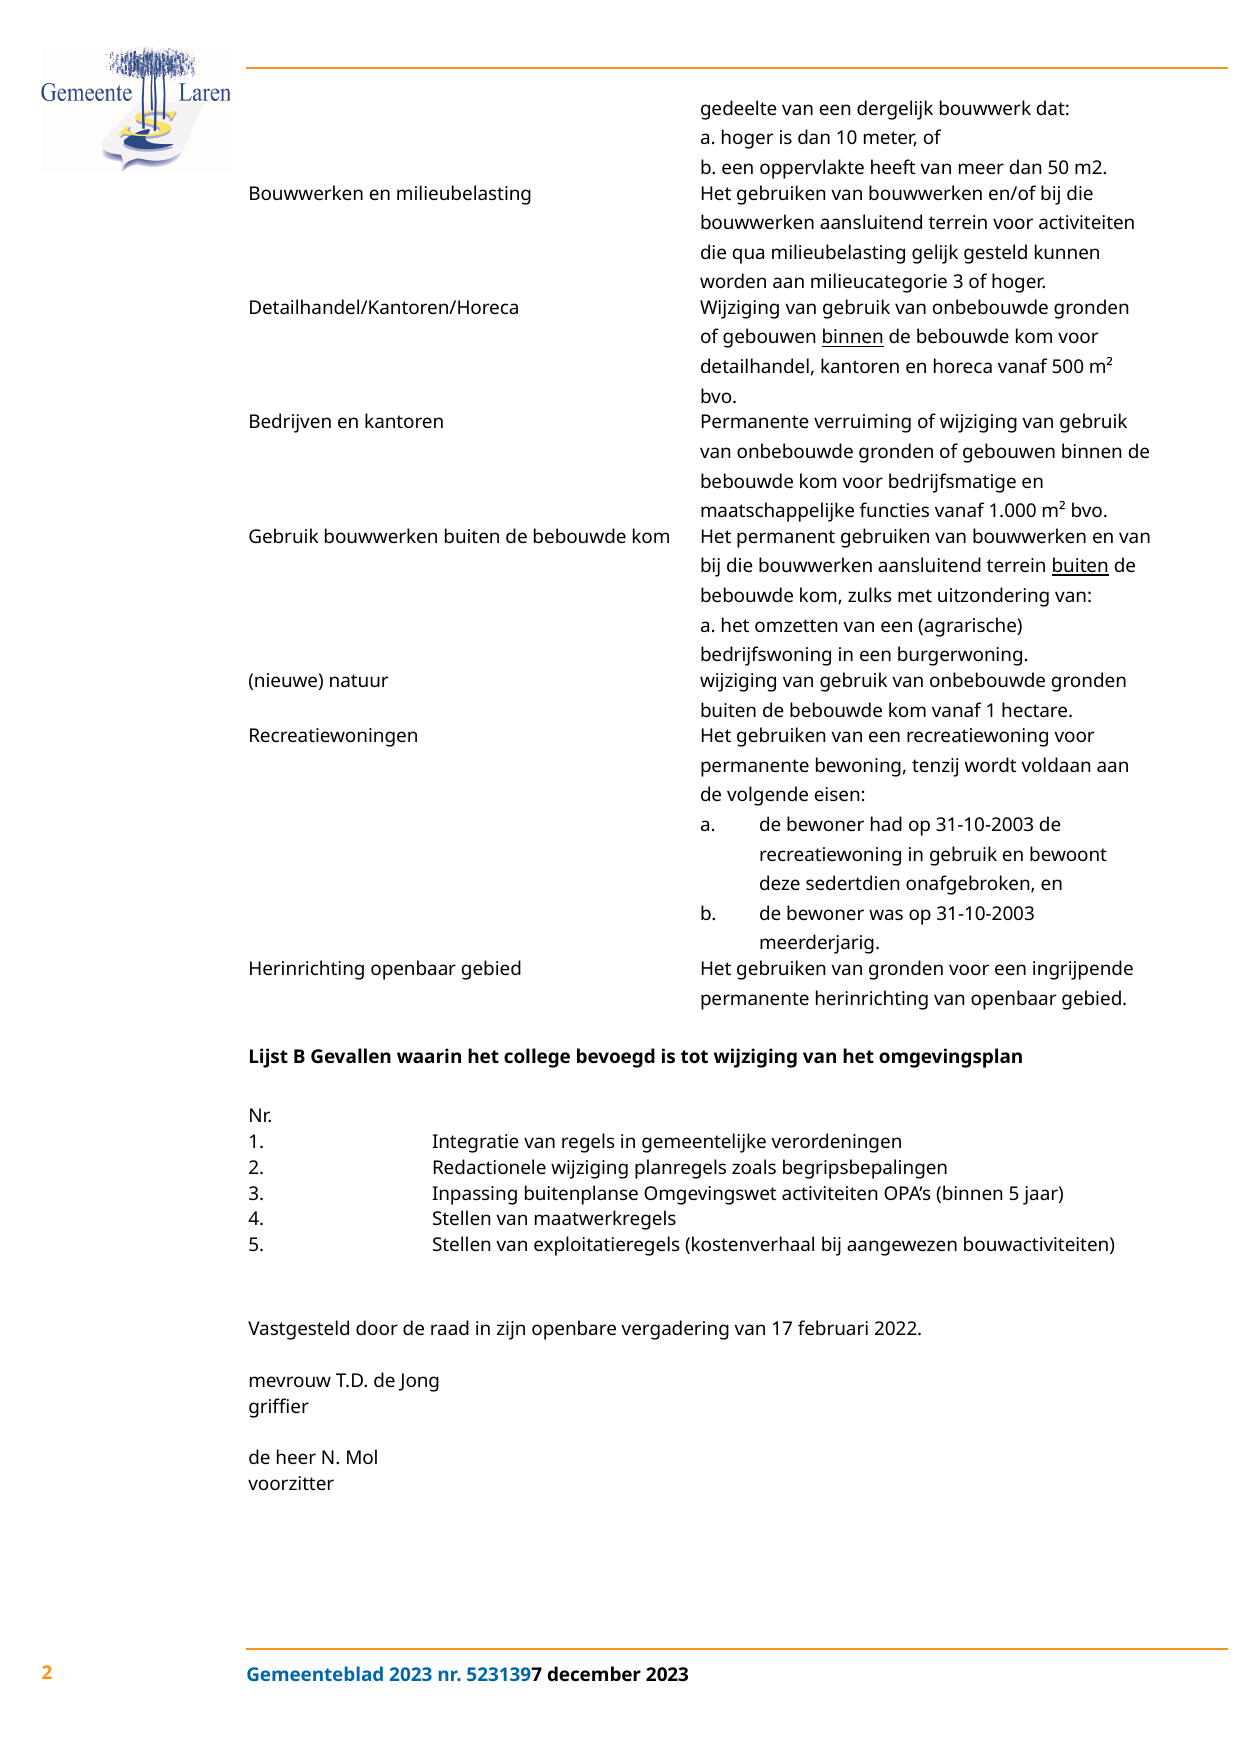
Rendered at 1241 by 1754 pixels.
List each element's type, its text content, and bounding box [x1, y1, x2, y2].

table_cell [248, 95, 700, 180]
table_cell Permanente verruiming of wijziging van gebruik van onbebouwde gronden of gebouwen binnen de bebouwde kom voor bedrijfsmatige en maatschappelijke functies vanaf 1.000 m² bvo. [700, 409, 1152, 523]
picture [41, 47, 231, 172]
text griffier [248, 1393, 1152, 1418]
table_cell 4. [248, 1206, 432, 1231]
table_cell 5. [248, 1231, 432, 1257]
table_cell Integratie van regels in gemeentelijke verordeningen [432, 1129, 1152, 1154]
text voorzitter [248, 1470, 1152, 1496]
table_cell Detailhandel/Kantoren/Horeca [248, 294, 700, 409]
table_cell Het gebruiken van een recreatiewoning voor permanente bewoning, tenzij wordt voldaan aan de volgende eisen: de bewoner had op 31-10-2003 de recreatiewoning in gebruik en bewoont deze sedertdien onafgebroken, en de bewoner was op 31-10-2003 meerderjarig. [700, 723, 1152, 955]
table_cell gedeelte van een dergelijk bouwwerk dat: a. hoger is dan 10 meter, of b. een oppervlakte heeft van meer dan 50 m2. [700, 95, 1152, 180]
table_cell Het gebruiken van bouwwerken en/of bij die bouwwerken aansluitend terrein voor activiteiten die qua milieubelasting gelijk gesteld kunnen worden aan milieucategorie 3 of hoger. [700, 180, 1152, 294]
table_header Nr. [248, 1103, 432, 1128]
table_header [432, 1103, 1152, 1128]
table_cell Inpassing buitenplanse Omgevingswet activiteiten OPA’s (binnen 5 jaar) [432, 1180, 1152, 1206]
table_cell (nieuwe) natuur [248, 667, 700, 722]
table_cell [432, 1257, 1152, 1283]
table_cell Het permanent gebruiken van bouwwerken en van bij die bouwwerken aansluitend terrein buiten de bebouwde kom, zulks met uitzondering van: a. het omzetten van een (agrarische) bedrijfswoning in een burgerwoning. [700, 523, 1152, 667]
text Lijst B Gevallen waarin het college bevoegd is tot wijziging van het omgevingsplan [248, 1043, 1152, 1069]
table_cell 3. [248, 1180, 432, 1206]
table_cell Gebruik bouwwerken buiten de bebouwde kom [248, 523, 700, 667]
table_cell Het gebruiken van gronden voor een ingrijpende permanente herinrichting van openbaar gebied. [700, 955, 1152, 1011]
table_cell Redactionele wijziging planregels zoals begripsbepalingen [432, 1154, 1152, 1180]
table_cell Herinrichting openbaar gebied [248, 955, 700, 1011]
table_cell [248, 1257, 432, 1283]
text Vastgesteld door de raad in zijn openbare vergadering van 17 februari 2022. [248, 1316, 1152, 1341]
table_cell 1. [248, 1129, 432, 1154]
table_cell Stellen van exploitatieregels (kostenverhaal bij aangewezen bouwactiviteiten) [432, 1231, 1152, 1257]
table_cell wijziging van gebruik van onbebouwde gronden buiten de bebouwde kom vanaf 1 hectare. [700, 667, 1152, 722]
table_cell Recreatiewoningen [248, 723, 700, 955]
table_cell Bedrijven en kantoren [248, 409, 700, 523]
text mevrouw T.D. de Jong [248, 1367, 1152, 1393]
table_cell Stellen van maatwerkregels [432, 1206, 1152, 1231]
text de heer N. Mol [248, 1444, 1152, 1470]
table_cell Wijziging van gebruik van onbebouwde gronden of gebouwen binnen de bebouwde kom voor detailhandel, kantoren en horeca vanaf 500 m² bvo. [700, 294, 1152, 409]
table_cell Bouwwerken en milieubelasting [248, 180, 700, 294]
table_cell 2. [248, 1154, 432, 1180]
